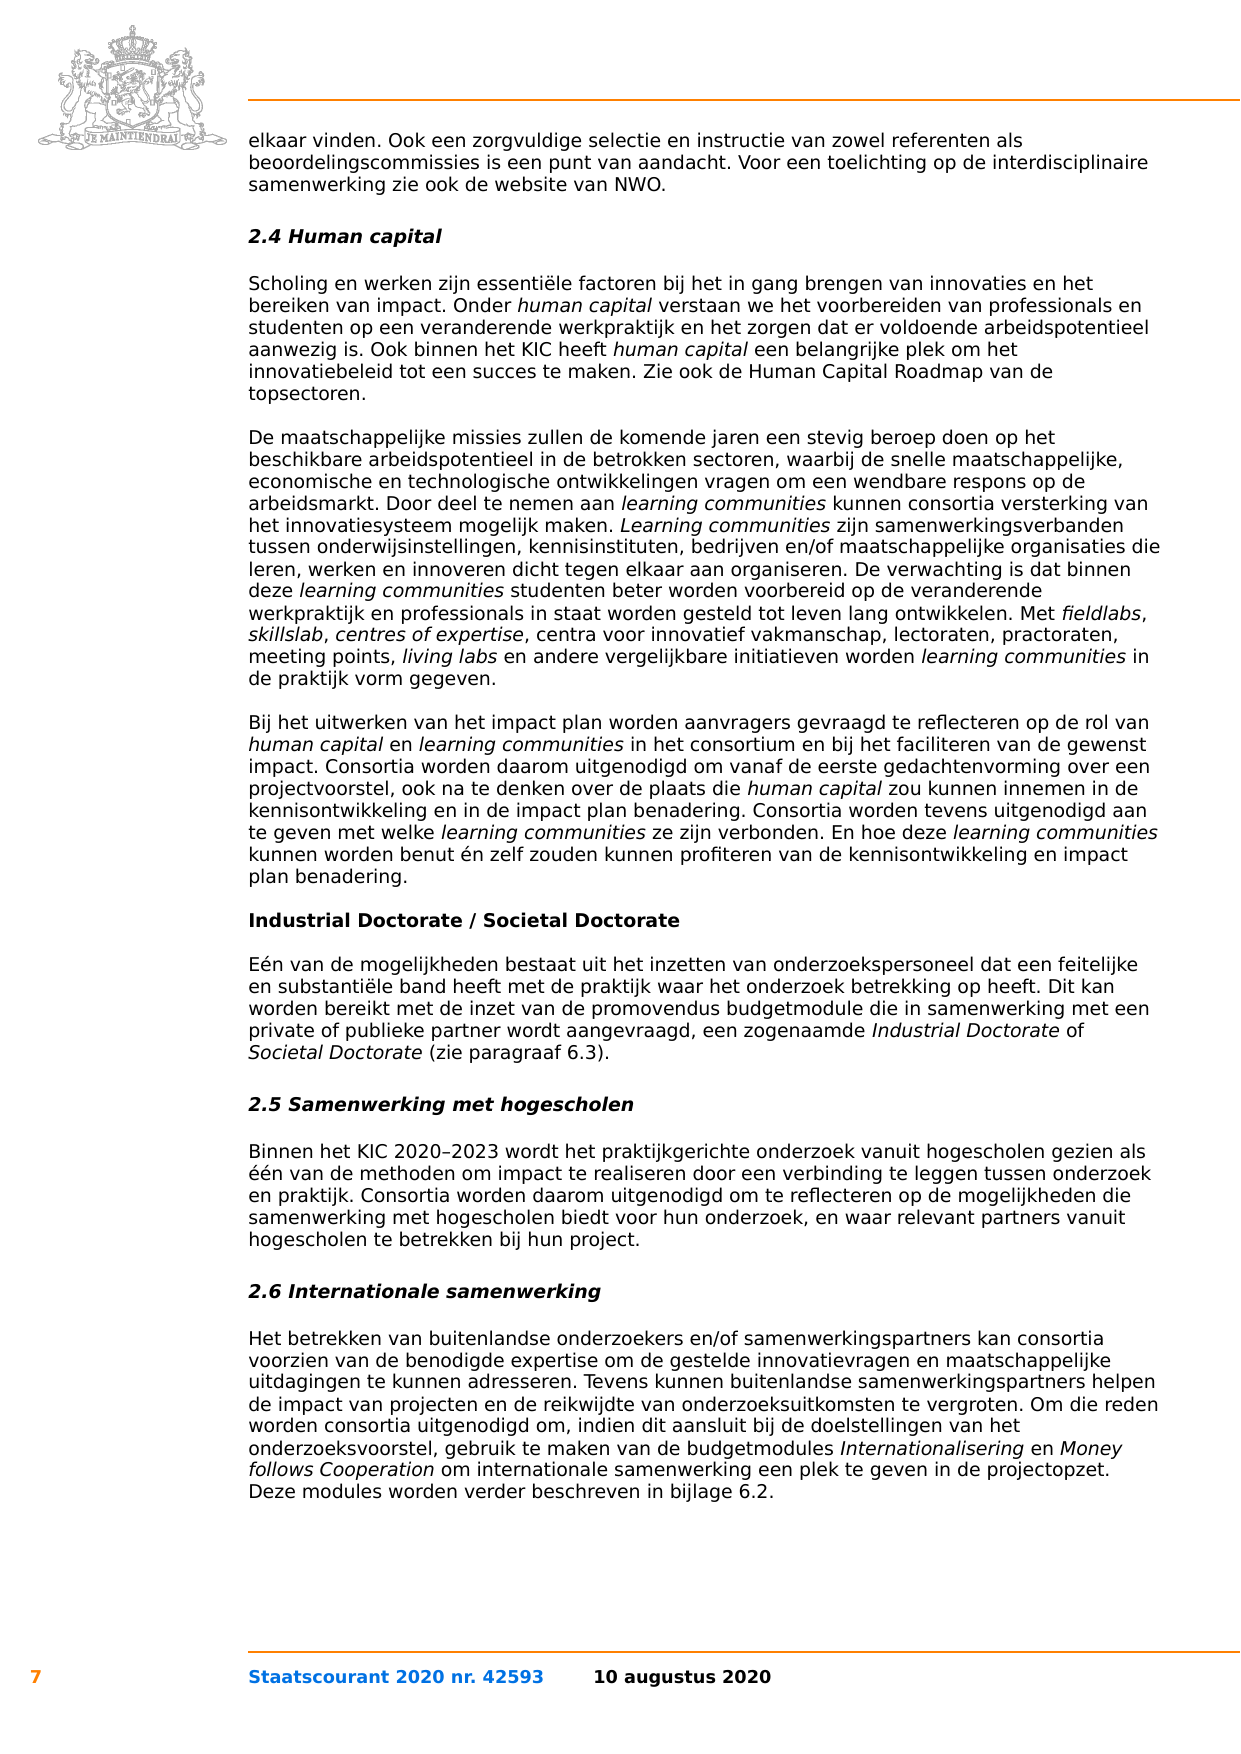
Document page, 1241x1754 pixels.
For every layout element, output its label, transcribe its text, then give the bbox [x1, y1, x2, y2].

text Bij het uitwerken van het impact plan worden aanvragers gevraagd te reflecteren op de rol van human capital en learning communities in het consortium en bij het faciliteren van de gewenst impact. Consortia worden daarom uitgenodigd om vanaf de eerste gedachtenvorming over een projectvoorstel, ook na te denken over de plaats die human capital zou kunnen innemen in de kennisontwikkeling en in de impact plan benadering. Consortia worden tevens uitgenodigd aan te geven met welke learning communities ze zijn verbonden. En hoe deze learning communities kunnen worden benut én zelf zouden kunnen profiteren van de kennisontwikkeling en impact plan benadering. [248, 712, 1163, 888]
subtitle Industrial Doctorate / Societal Doctorate [248, 910, 1163, 932]
text Scholing en werken zijn essentiële factoren bij het in gang brengen van innovaties en het bereiken van impact. Onder human capital verstaan we het voorbereiden van professionals en studenten op een veranderende werkpraktijk en het zorgen dat er voldoende arbeidspotentieel aanwezig is. Ook binnen het KIC heeft human capital een belangrijke plek om het innovatiebeleid tot een succes te maken. Zie ook de Human Capital Roadmap van de topsectoren. [248, 273, 1163, 405]
text Eén van de mogelijkheden bestaat uit het inzetten van onderzoekspersoneel dat een feitelijke en substantiële band heeft met de praktijk waar het onderzoek betrekking op heeft. Dit kan worden bereikt met de inzet van de promovendus budgetmodule die in samenwerking met een private of publieke partner wordt aangevraagd, een zogenaamde Industrial Doctorate of Societal Doctorate (zie paragraaf 6.3). [248, 954, 1163, 1064]
subtitle 2.5 Samenwerking met hogescholen [248, 1094, 1163, 1116]
subtitle 2.6 Internationale samenwerking [248, 1281, 1163, 1302]
text Het betrekken van buitenlandse onderzoekers en/of samenwerkingspartners kan consortia voorzien van de benodigde expertise om de gestelde innovatievragen en maatschappelijke uitdagingen te kunnen adresseren. Tevens kunnen buitenlandse samenwerkingspartners helpen de impact van projecten en de reikwijdte van onderzoeksuitkomsten te vergroten. Om die reden worden consortia uitgenodigd om, indien dit aansluit bij de doelstellingen van het onderzoeksvoorstel, gebruik te maken van de budgetmodules Internationalisering en Money follows Cooperation om internationale samenwerking een plek te geven in de projectopzet. Deze modules worden verder beschreven in bijlage 6.2. [248, 1327, 1163, 1503]
text Binnen het KIC 2020–2023 wordt het praktijkgerichte onderzoek vanuit hogescholen gezien als één van de methoden om impact te realiseren door een verbinding te leggen tussen onderzoek en praktijk. Consortia worden daarom uitgenodigd om te reflecteren op de mogelijkheden die samenwerking met hogescholen biedt voor hun onderzoek, en waar relevant partners vanuit hogescholen te betrekken bij hun project. [248, 1141, 1163, 1251]
text De maatschappelijke missies zullen de komende jaren een stevig beroep doen op het beschikbare arbeidspotentieel in de betrokken sectoren, waarbij de snelle maatschappelijke, economische en technologische ontwikkelingen vragen om een wendbare respons op de arbeidsmarkt. Door deel te nemen aan learning communities kunnen consortia versterking van het innovatiesysteem mogelijk maken. Learning communities zijn samenwerkingsverbanden tussen onderwijsinstellingen, kennisinstituten, bedrijven en/of maatschappelijke organisaties die leren, werken en innoveren dicht tegen elkaar aan organiseren. De verwachting is dat binnen deze learning communities studenten beter worden voorbereid op de veranderende werkpraktijk en professionals in staat worden gesteld tot leven lang ontwikkelen. Met fieldlabs, skillslab, centres of expertise, centra voor innovatief vakmanschap, lectoraten, practoraten, meeting points, living labs en andere vergelijkbare initiatieven worden learning communities in de praktijk vorm gegeven. [248, 427, 1163, 690]
picture [38, 25, 227, 150]
subtitle 2.4 Human capital [248, 226, 1163, 248]
text elkaar vinden. Ook een zorgvuldige selectie en instructie van zowel referenten als beoordelingscommissies is een punt van aandacht. Voor een toelichting op de interdisciplinaire samenwerking zie ook de website van NWO. [248, 130, 1163, 196]
